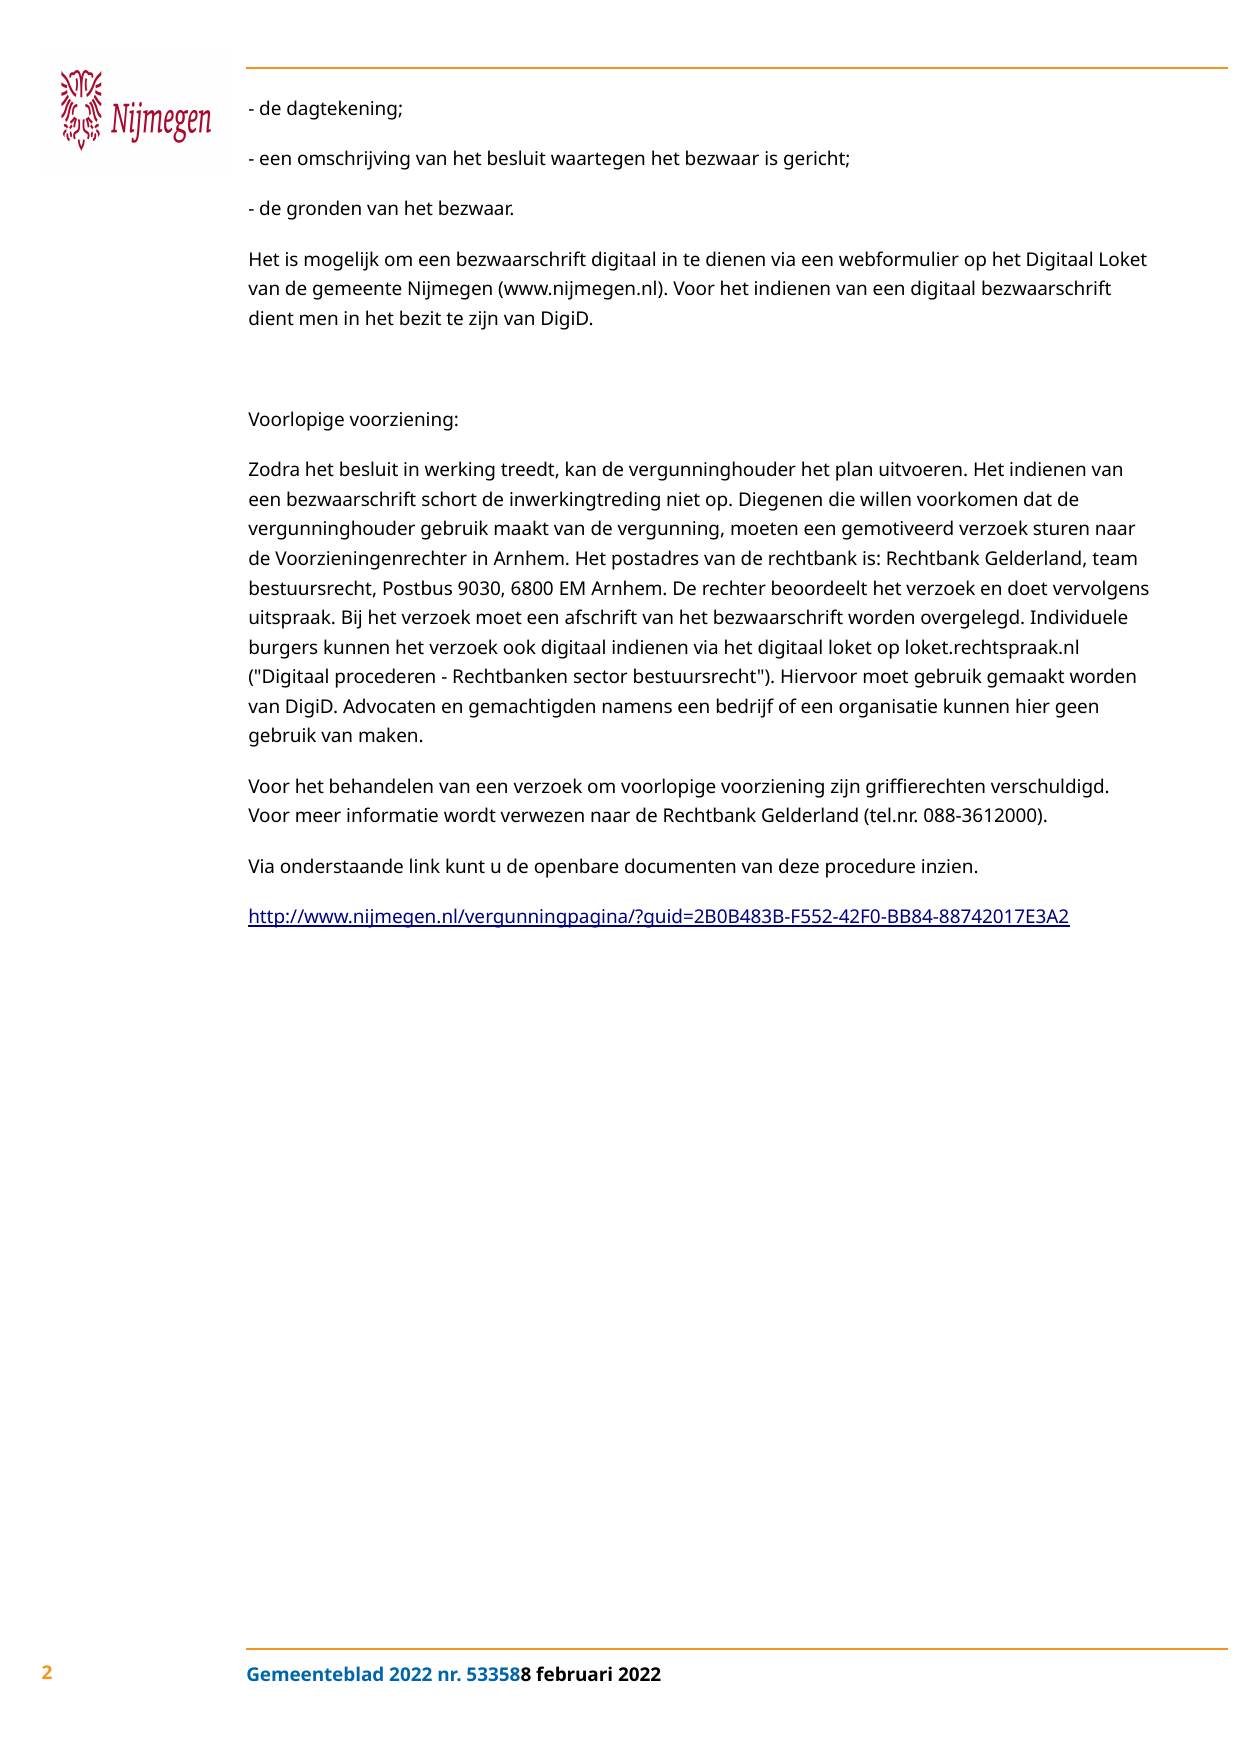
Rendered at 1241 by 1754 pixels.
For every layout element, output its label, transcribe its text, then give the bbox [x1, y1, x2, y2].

text Voorlopige voorziening: [248, 406, 1152, 432]
text - de dagtekening; [248, 95, 1152, 121]
text Via onderstaande link kunt u de openbare documenten van deze procedure inzien. [248, 853, 1152, 879]
text - de gronden van het bezwaar. [248, 196, 1152, 221]
text - een omschrijving van het besluit waartegen het bezwaar is gericht; [248, 145, 1152, 171]
text Voor het behandelen van een verzoek om voorlopige voorziening zijn griffierechten verschuldigd. Voor meer informatie wordt verwezen naar de Rechtbank Gelderland (tel.nr. 088-3612000). [248, 773, 1152, 828]
picture [41, 47, 231, 172]
text Zodra het besluit in werking treedt, kan de vergunninghouder het plan uitvoeren. Het indienen van een bezwaarschrift schort de inwerkingtreding niet op. Diegenen die willen voorkomen dat de vergunninghouder gebruik maakt van de vergunning, moeten een gemotiveerd verzoek sturen naar de Voorzieningenrechter in Arnhem. Het postadres van de rechtbank is: Rechtbank Gelderland, team bestuursrecht, Postbus 9030, 6800 EM Arnhem. De rechter beoordeelt het verzoek en doet vervolgens uitspraak. Bij het verzoek moet een afschrift van het bezwaarschrift worden overgelegd. Individuele burgers kunnen het verzoek ook digitaal indienen via het digitaal loket op loket.rechtspraak.nl ("Digitaal procederen - Rechtbanken sector bestuursrecht"). Hiervoor moet gebruik gemaakt worden van DigiD. Advocaten en gemachtigden namens een bedrijf of een organisatie kunnen hier geen gebruik van maken. [248, 456, 1152, 748]
text Het is mogelijk om een bezwaarschrift digitaal in te dienen via een webformulier op het Digitaal Loket van de gemeente Nijmegen (www.nijmegen.nl). Voor het indienen van een digitaal bezwaarschrift dient men in het bezit te zijn van DigiD. [248, 246, 1152, 331]
text http://www.nijmegen.nl/vergunningpagina/?guid=2B0B483B-F552-42F0-BB84-88742017E3A2 [248, 903, 1152, 929]
